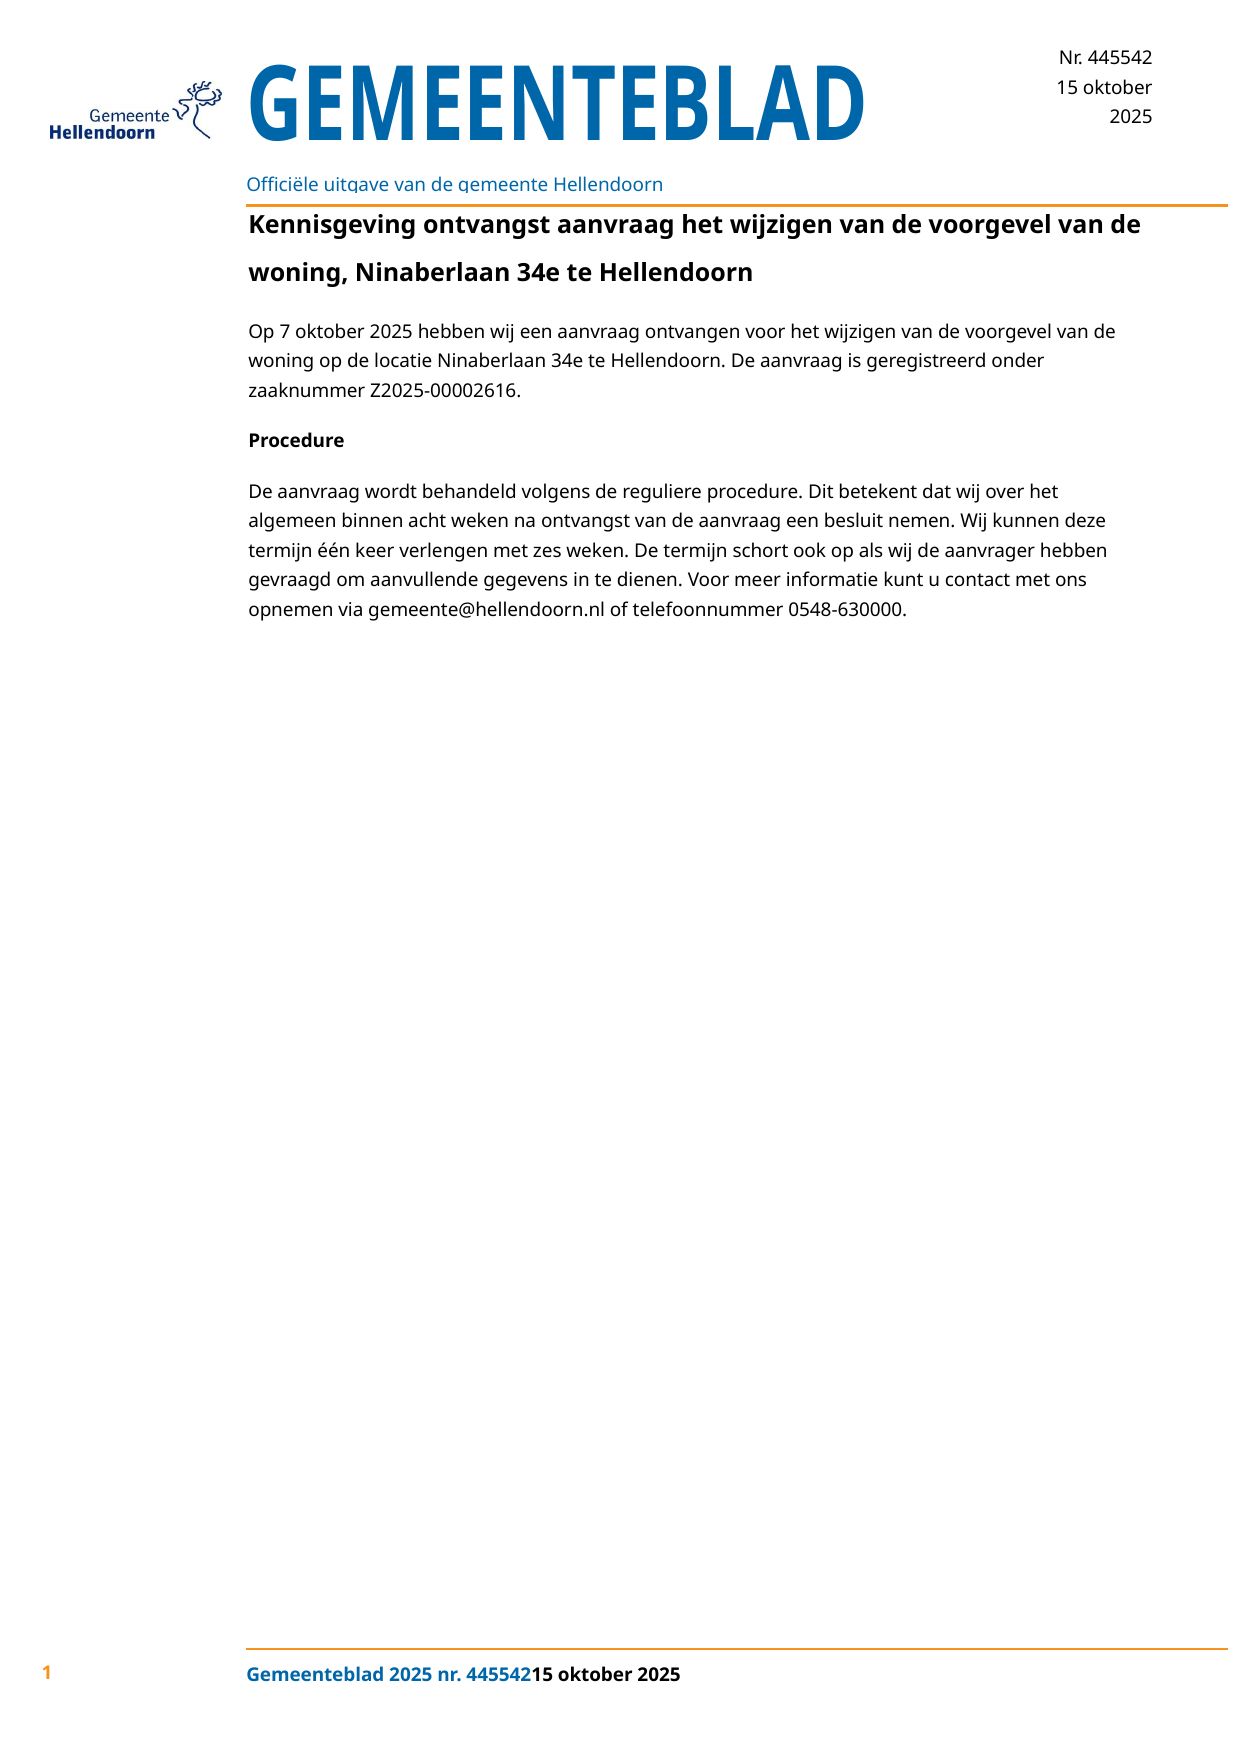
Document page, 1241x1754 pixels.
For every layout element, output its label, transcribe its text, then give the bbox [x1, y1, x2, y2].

text Kennisgeving ontvangst aanvraag het wijzigen van de voorgevel van de woning, Ninaberlaan 34e te Hellendoorn [248, 207, 1152, 288]
text Procedure [248, 427, 1152, 453]
text Op 7 oktober 2025 hebben wij een aanvraag ontvangen voor het wijzigen van de voorgevel van de woning op de locatie Ninaberlaan 34e te Hellendoorn. De aanvraag is geregistreerd onder zaaknummer Z2025-00002616. [248, 318, 1152, 403]
picture [41, 47, 231, 172]
text De aanvraag wordt behandeld volgens de reguliere procedure. Dit betekent dat wij over het algemeen binnen acht weken na ontvangst van de aanvraag een besluit nemen. Wij kunnen deze termijn één keer verlengen met zes weken. De termijn schort ook op als wij de aanvrager hebben gevraagd om aanvullende gegevens in te dienen. Voor meer informatie kunt u contact met ons opnemen via gemeente@hellendoorn.nl of telefoonnummer 0548-630000. [248, 478, 1152, 622]
